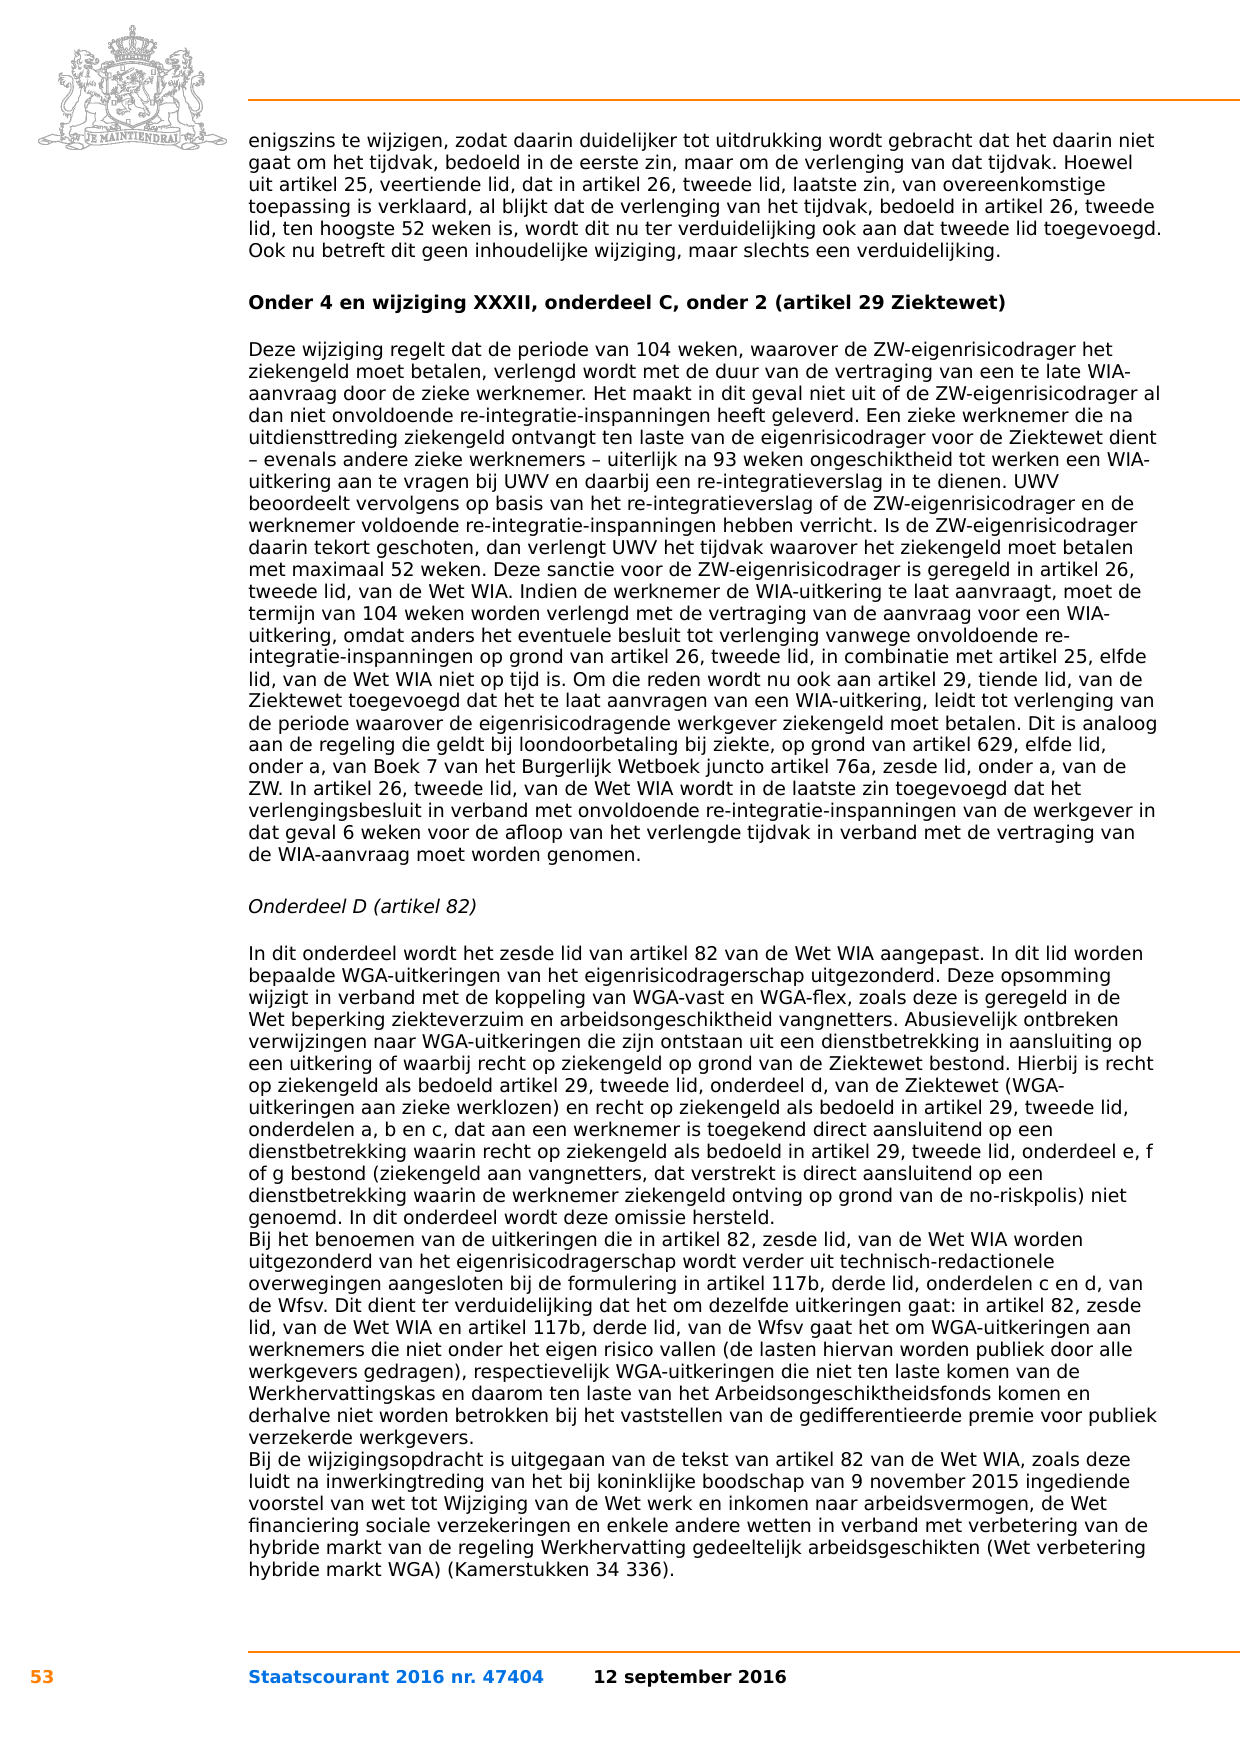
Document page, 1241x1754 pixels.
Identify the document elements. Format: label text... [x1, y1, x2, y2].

subtitle Onderdeel D (artikel 82) [248, 896, 1163, 918]
text Deze wijziging regelt dat de periode van 104 weken, waarover de ZW-eigenrisicodrager het ziekengeld moet betalen, verlengd wordt met de duur van de vertraging van een te late WIA-aanvraag door de zieke werknemer. Het maakt in dit geval niet uit of de ZW-eigenrisicodrager al dan niet onvoldoende re-integratie-inspanningen heeft geleverd. Een zieke werknemer die na uitdiensttreding ziekengeld ontvangt ten laste van de eigenrisicodrager voor de Ziektewet dient – evenals andere zieke werknemers – uiterlijk na 93 weken ongeschiktheid tot werken een WIA-uitkering aan te vragen bij UWV en daarbij een re-integratieverslag in te dienen. UWV beoordeelt vervolgens op basis van het re-integratieverslag of de ZW-eigenrisicodrager en de werknemer voldoende re-integratie-inspanningen hebben verricht. Is de ZW-eigenrisicodrager daarin tekort geschoten, dan verlengt UWV het tijdvak waarover het ziekengeld moet betalen met maximaal 52 weken. Deze sanctie voor de ZW-eigenrisicodrager is geregeld in artikel 26, tweede lid, van de Wet WIA. Indien de werknemer de WIA-uitkering te laat aanvraagt, moet de termijn van 104 weken worden verlengd met de vertraging van de aanvraag voor een WIA-uitkering, omdat anders het eventuele besluit tot verlenging vanwege onvoldoende re-integratie-inspanningen op grond van artikel 26, tweede lid, in combinatie met artikel 25, elfde lid, van de Wet WIA niet op tijd is. Om die reden wordt nu ook aan artikel 29, tiende lid, van de Ziektewet toegevoegd dat het te laat aanvragen van een WIA-uitkering, leidt tot verlenging van de periode waarover de eigenrisicodragende werkgever ziekengeld moet betalen. Dit is analoog aan de regeling die geldt bij loondoorbetaling bij ziekte, op grond van artikel 629, elfde lid, onder a, van Boek 7 van het Burgerlijk Wetboek juncto artikel 76a, zesde lid, onder a, van de ZW. In artikel 26, tweede lid, van de Wet WIA wordt in de laatste zin toegevoegd dat het verlengingsbesluit in verband met onvoldoende re-integratie-inspanningen van de werkgever in dat geval 6 weken voor de afloop van het verlengde tijdvak in verband met de vertraging van de WIA-aanvraag moet worden genomen. [248, 339, 1163, 866]
text Bij het benoemen van de uitkeringen die in artikel 82, zesde lid, van de Wet WIA worden uitgezonderd van het eigenrisicodragerschap wordt verder uit technisch-redactionele overwegingen aangesloten bij de formulering in artikel 117b, derde lid, onderdelen c en d, van de Wfsv. Dit dient ter verduidelijking dat het om dezelfde uitkeringen gaat: in artikel 82, zesde lid, van de Wet WIA en artikel 117b, derde lid, van de Wfsv gaat het om WGA-uitkeringen aan werknemers die niet onder het eigen risico vallen (de lasten hiervan worden publiek door alle werkgevers gedragen), respectievelijk WGA-uitkeringen die niet ten laste komen van de Werkhervattingskas en daarom ten laste van het Arbeidsongeschiktheidsfonds komen en derhalve niet worden betrokken bij het vaststellen van de gedifferentieerde premie voor publiek verzekerde werkgevers. [248, 1229, 1163, 1449]
text enigszins te wijzigen, zodat daarin duidelijker tot uitdrukking wordt gebracht dat het daarin niet gaat om het tijdvak, bedoeld in de eerste zin, maar om de verlenging van dat tijdvak. Hoewel uit artikel 25, veertiende lid, dat in artikel 26, tweede lid, laatste zin, van overeenkomstige toepassing is verklaard, al blijkt dat de verlenging van het tijdvak, bedoeld in artikel 26, tweede lid, ten hoogste 52 weken is, wordt dit nu ter verduidelijking ook aan dat tweede lid toegevoegd. Ook nu betreft dit geen inhoudelijke wijziging, maar slechts een verduidelijking. [248, 130, 1163, 262]
text Bij de wijzigingsopdracht is uitgegaan van de tekst van artikel 82 van de Wet WIA, zoals deze luidt na inwerkingtreding van het bij koninklijke boodschap van 9 november 2015 ingediende voorstel van wet tot Wijziging van de Wet werk en inkomen naar arbeidsvermogen, de Wet financiering sociale verzekeringen en enkele andere wetten in verband met verbetering van de hybride markt van de regeling Werkhervatting gedeeltelijk arbeidsgeschikten (Wet verbetering hybride markt WGA) (Kamerstukken 34 336). [248, 1449, 1163, 1581]
text In dit onderdeel wordt het zesde lid van artikel 82 van de Wet WIA aangepast. In dit lid worden bepaalde WGA-uitkeringen van het eigenrisicodragerschap uitgezonderd. Deze opsomming wijzigt in verband met de koppeling van WGA-vast en WGA-flex, zoals deze is geregeld in de Wet beperking ziekteverzuim en arbeidsongeschiktheid vangnetters. Abusievelijk ontbreken verwijzingen naar WGA-uitkeringen die zijn ontstaan uit een dienstbetrekking in aansluiting op een uitkering of waarbij recht op ziekengeld op grond van de Ziektewet bestond. Hierbij is recht op ziekengeld als bedoeld artikel 29, tweede lid, onderdeel d, van de Ziektewet (WGA-uitkeringen aan zieke werklozen) en recht op ziekengeld als bedoeld in artikel 29, tweede lid, onderdelen a, b en c, dat aan een werknemer is toegekend direct aansluitend op een dienstbetrekking waarin recht op ziekengeld als bedoeld in artikel 29, tweede lid, onderdeel e, f of g bestond (ziekengeld aan vangnetters, dat verstrekt is direct aansluitend op een dienstbetrekking waarin de werknemer ziekengeld ontving op grond van de no-riskpolis) niet genoemd. In dit onderdeel wordt deze omissie hersteld. [248, 943, 1163, 1229]
subtitle Onder 4 en wijziging XXXII, onderdeel C, onder 2 (artikel 29 Ziektewet) [248, 292, 1163, 314]
picture [38, 25, 227, 150]
